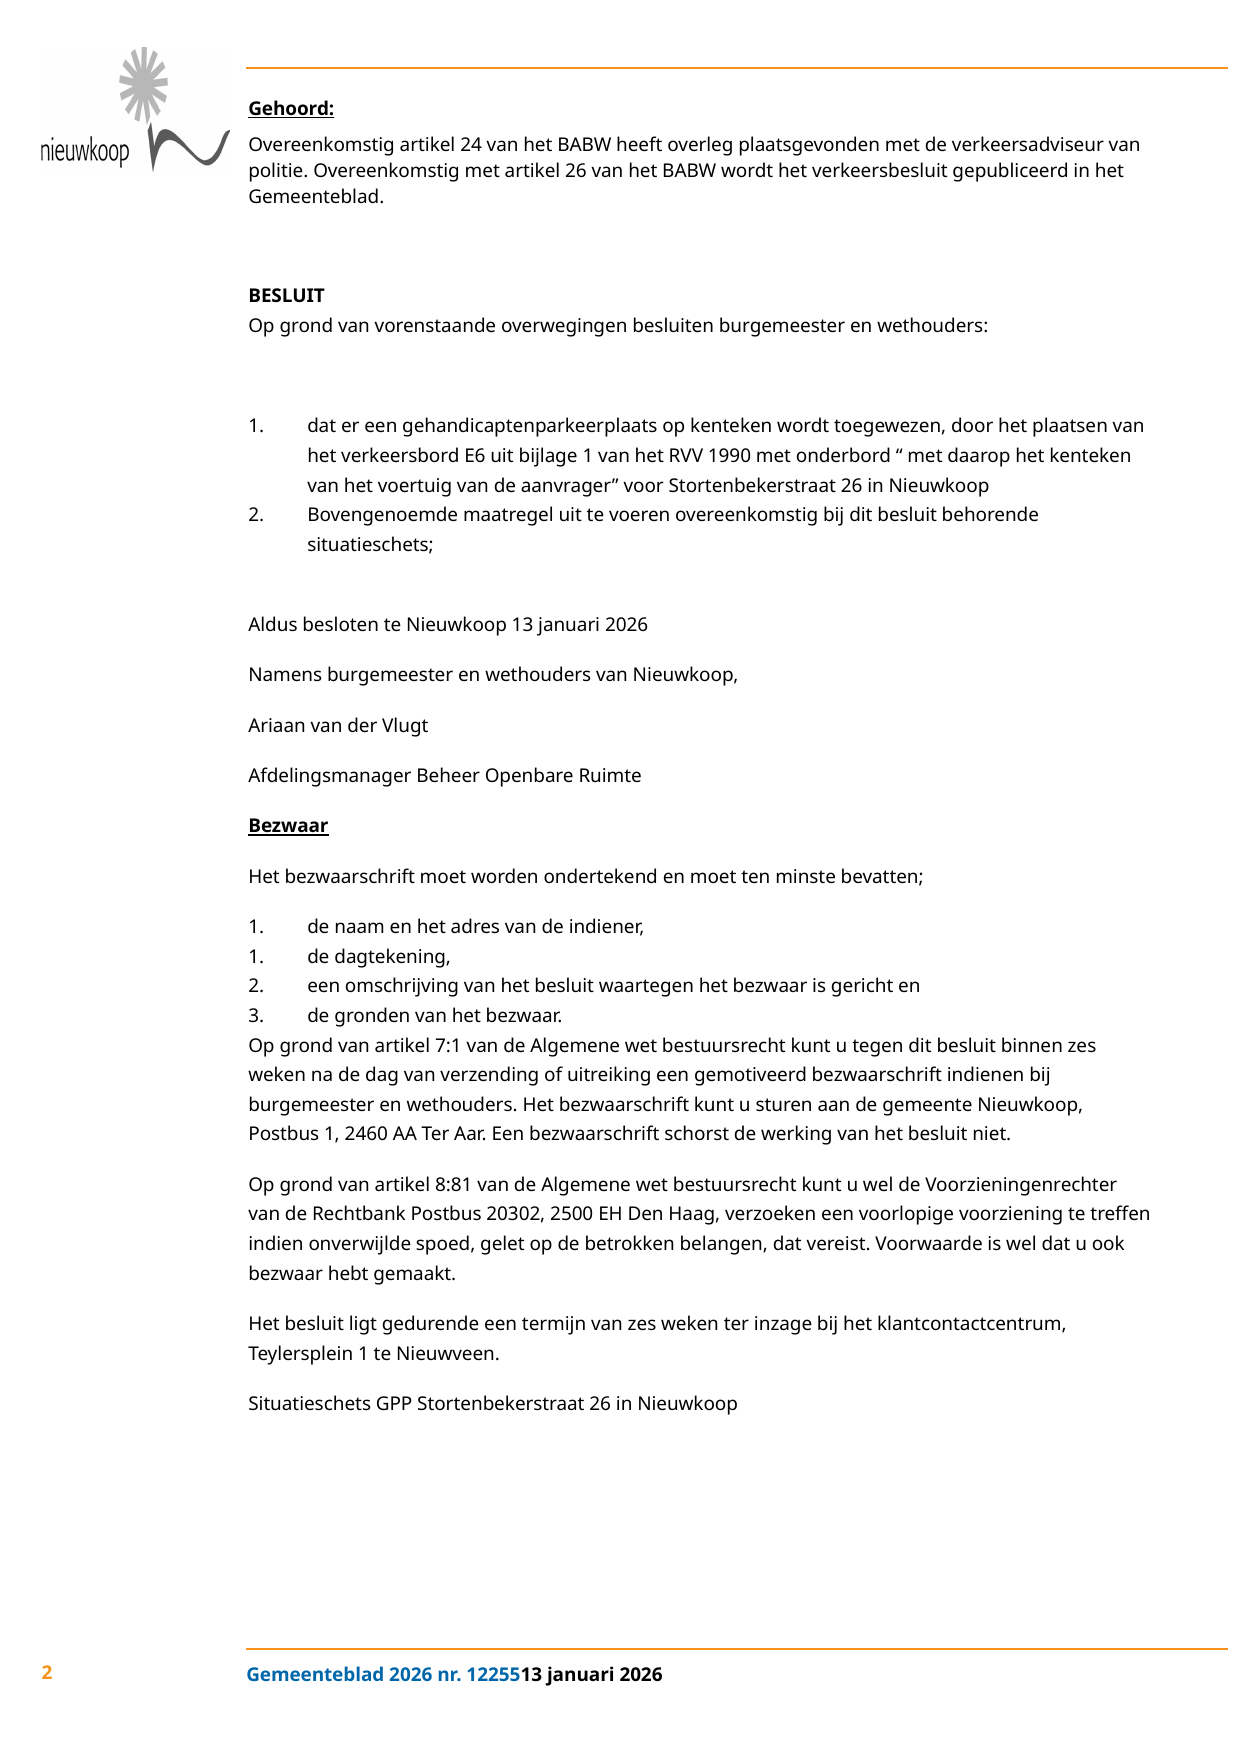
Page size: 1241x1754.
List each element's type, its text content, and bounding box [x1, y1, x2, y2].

text Afdelingsmanager Beheer Openbare Ruimte [248, 762, 1152, 788]
list een omschrijving van het besluit waartegen het bezwaar is gericht en [248, 973, 1152, 998]
list Bovengenoemde maatregel uit te voeren overeenkomstig bij dit besluit behorende situatieschets; [248, 501, 1152, 557]
list de dagtekening, [248, 943, 1152, 969]
picture [41, 47, 231, 172]
text Situatieschets GPP Stortenbekerstraat 26 in Nieuwkoop [248, 1390, 1152, 1416]
text Op grond van artikel 8:81 van de Algemene wet bestuursrecht kunt u wel de Voorzieningenrechter van de Rechtbank Postbus 20302, 2500 EH Den Haag, verzoeken een voorlopige voorziening te treffen indien onverwijlde spoed, gelet op de betrokken belangen, dat vereist. Voorwaarde is wel dat u ook bezwaar hebt gemaakt. [248, 1171, 1152, 1286]
list de naam en het adres van de indiener, [248, 913, 1152, 939]
text Het bezwaarschrift moet worden ondertekend en moet ten minste bevatten; [248, 863, 1152, 889]
text BESLUIT [248, 282, 1152, 308]
text Op grond van vorenstaande overwegingen besluiten burgemeester en wethouders: [248, 312, 1152, 338]
text Bezwaar [248, 813, 1152, 838]
list de gronden van het bezwaar. [248, 1002, 1152, 1028]
text Aldus besloten te Nieuwkoop 13 januari 2026 [248, 611, 1152, 637]
text Ariaan van der Vlugt [248, 712, 1152, 738]
text Op grond van artikel 7:1 van de Algemene wet bestuursrecht kunt u tegen dit besluit binnen zes weken na de dag van verzending of uitreiking een gemotiveerd bezwaarschrift indienen bij burgemeester en wethouders. Het bezwaarschrift kunt u sturen aan de gemeente Nieuwkoop, Postbus 1, 2460 AA Ter Aar. Een bezwaarschrift schorst de werking van het besluit niet. [248, 1032, 1152, 1146]
text Namens burgemeester en wethouders van Nieuwkoop, [248, 661, 1152, 687]
list dat er een gehandicaptenparkeerplaats op kenteken wordt toegewezen, door het plaatsen van het verkeersbord E6 uit bijlage 1 van het RVV 1990 met onderbord “ met daarop het kenteken van het voertuig van de aanvrager” voor Stortenbekerstraat 26 in Nieuwkoop [248, 413, 1152, 498]
text Gehoord: [248, 95, 1152, 121]
text Overeenkomstig artikel 24 van het BABW heeft overleg plaatsgevonden met de verkeersadviseur van politie. Overeenkomstig met artikel 26 van het BABW wordt het verkeersbesluit gepubliceerd in het Gemeenteblad. [248, 131, 1152, 209]
text Het besluit ligt gedurende een termijn van zes weken ter inzage bij het klantcontactcentrum, Teylersplein 1 te Nieuwveen. [248, 1310, 1152, 1366]
